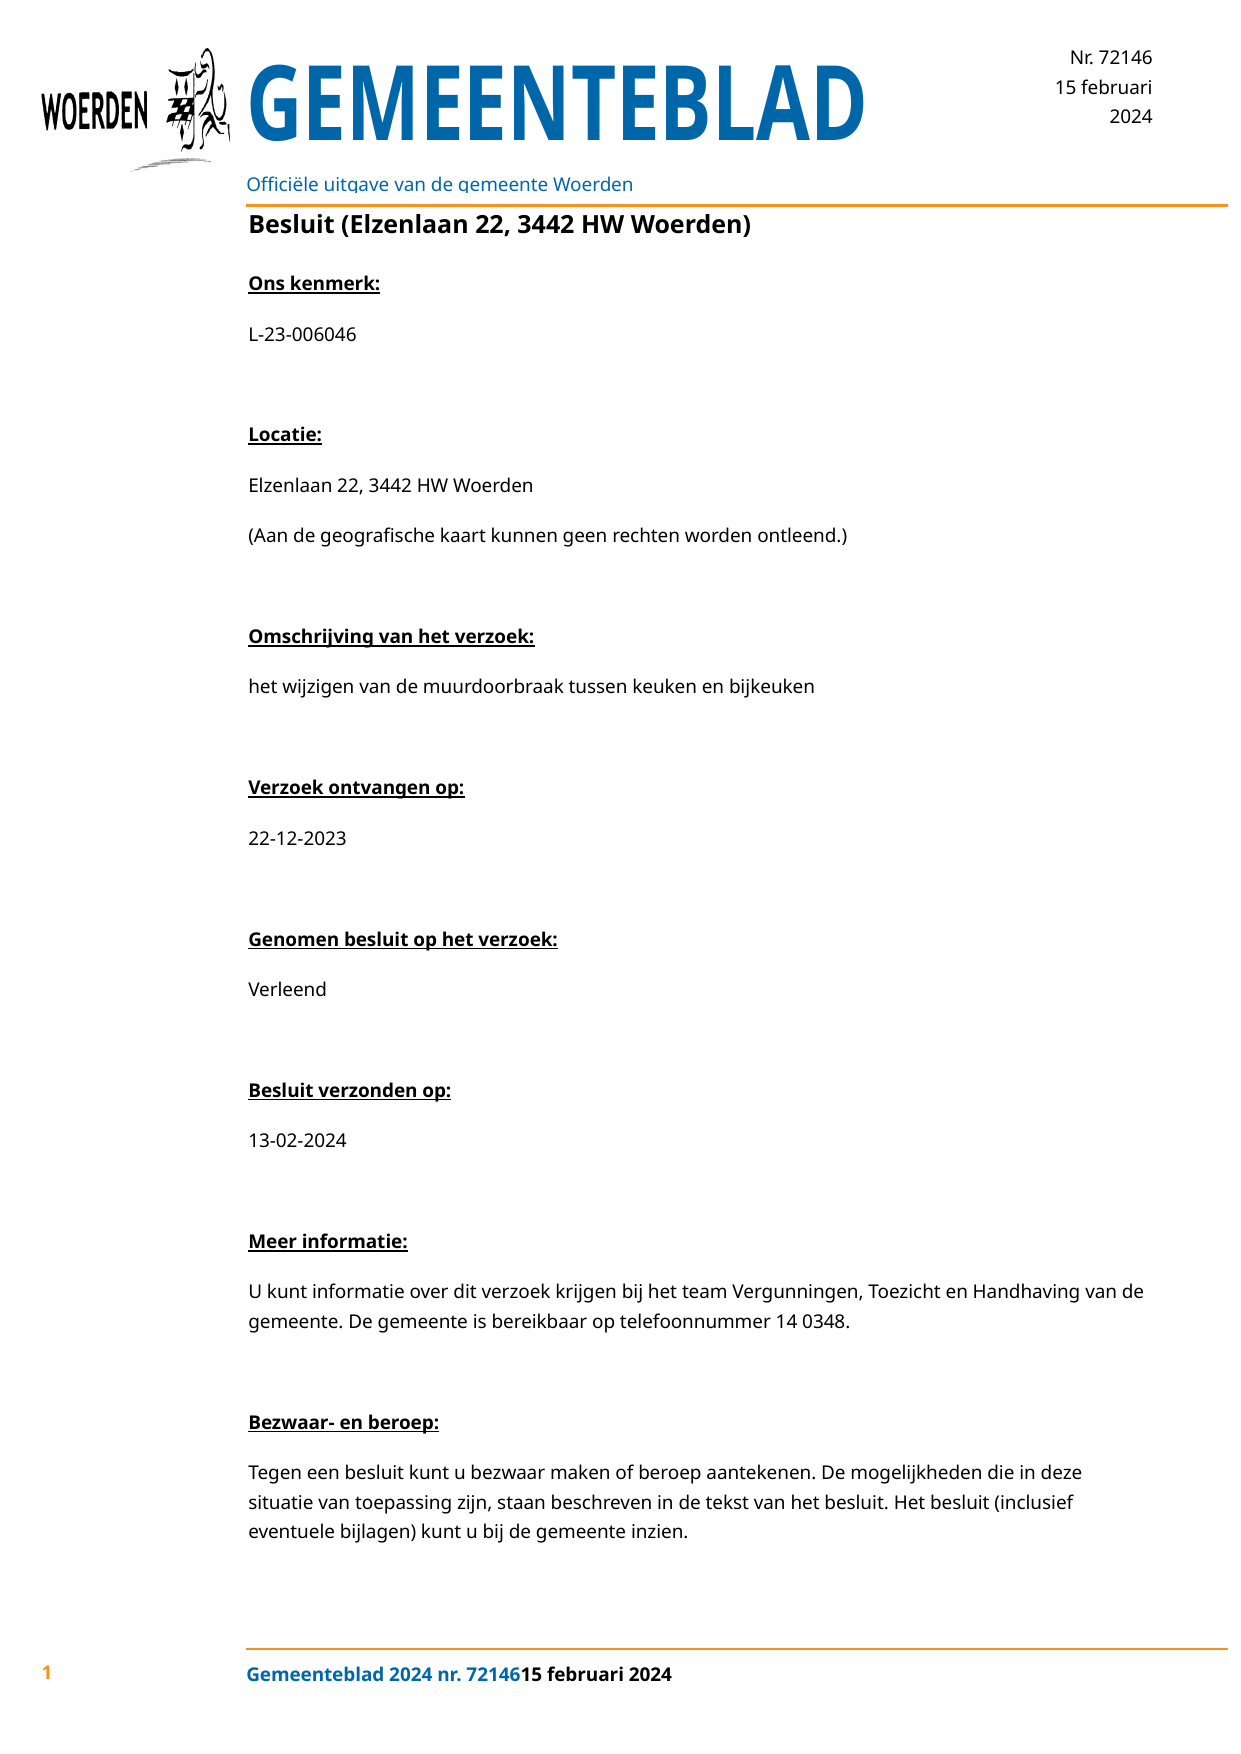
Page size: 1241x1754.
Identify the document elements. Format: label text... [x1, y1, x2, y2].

text Besluit verzonden op: [248, 1077, 1152, 1103]
text Bezwaar- en beroep: [248, 1409, 1152, 1435]
text Besluit (Elzenlaan 22, 3442 HW Woerden) [248, 207, 1152, 241]
text Verleend [248, 976, 1152, 1002]
text 13-02-2024 [248, 1127, 1152, 1153]
text Locatie: [248, 422, 1152, 447]
picture [41, 47, 231, 172]
text Tegen een besluit kunt u bezwaar maken of beroep aantekenen. De mogelijkheden die in deze situatie van toepassing zijn, staan beschreven in de tekst van het besluit. Het besluit (inclusief eventuele bijlagen) kunt u bij de gemeente inzien. [248, 1459, 1152, 1544]
text Verzoek ontvangen op: [248, 774, 1152, 800]
text 22-12-2023 [248, 825, 1152, 851]
text Ons kenmerk: [248, 270, 1152, 296]
text Omschrijving van het verzoek: [248, 623, 1152, 649]
text Meer informatie: [248, 1228, 1152, 1254]
text Genomen besluit op het verzoek: [248, 926, 1152, 951]
text Elzenlaan 22, 3442 HW Woerden [248, 472, 1152, 498]
text L-23-006046 [248, 321, 1152, 346]
text U kunt informatie over dit verzoek krijgen bij het team Vergunningen, Toezicht en Handhaving van de gemeente. De gemeente is bereikbaar op telefoonnummer 14 0348. [248, 1279, 1152, 1334]
text (Aan de geografische kaart kunnen geen rechten worden ontleend.) [248, 522, 1152, 548]
text het wijzigen van de muurdoorbraak tussen keuken en bijkeuken [248, 674, 1152, 699]
